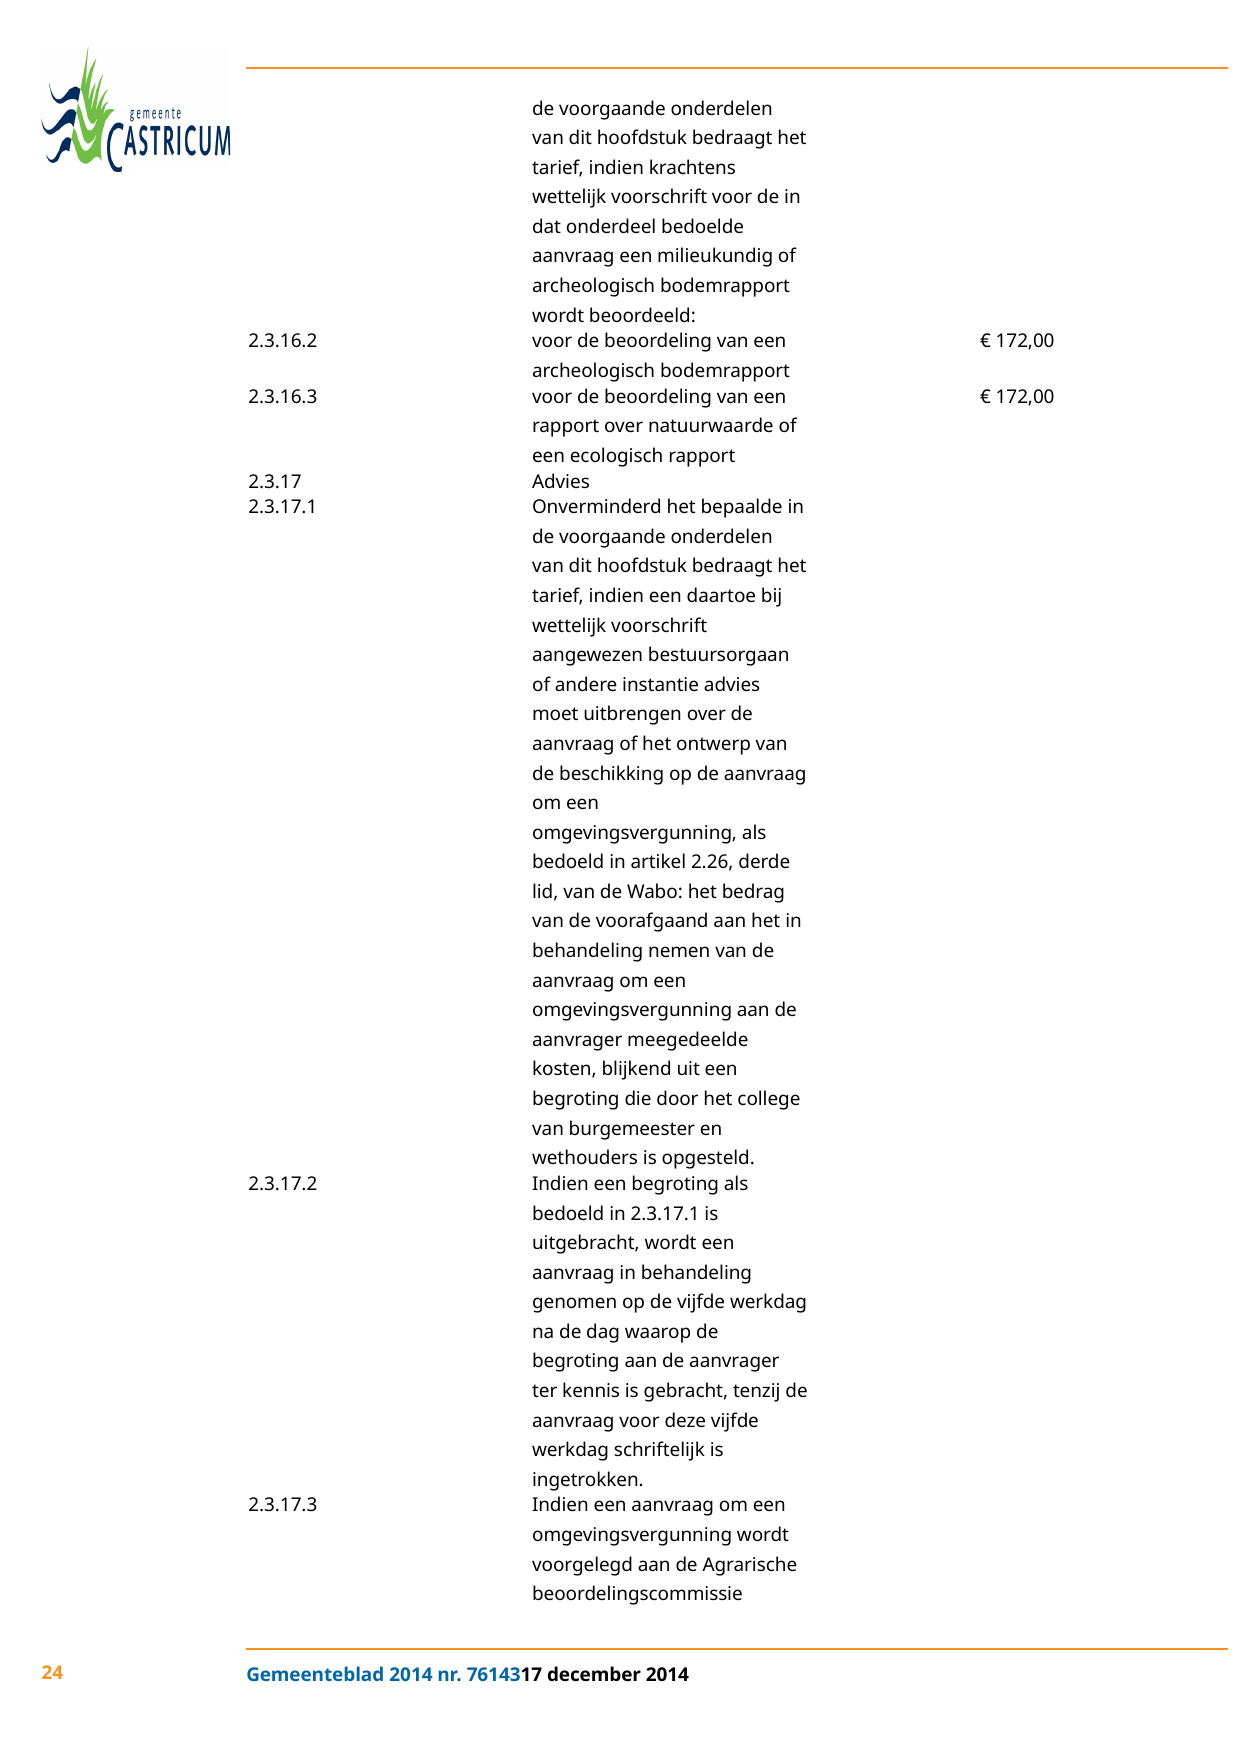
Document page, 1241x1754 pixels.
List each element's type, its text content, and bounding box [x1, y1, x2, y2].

table_cell 2.3.17.1 [248, 494, 532, 1170]
table_cell [808, 383, 980, 468]
picture [41, 47, 231, 172]
table_cell 2.3.17 [248, 468, 532, 493]
table_cell 2.3.16.3 [248, 383, 532, 468]
table_cell [808, 1492, 980, 1606]
table_cell de voorgaande onderdelen van dit hoofdstuk bedraagt het tarief, indien krachtens wettelijk voorschrift voor de in dat onderdeel bedoelde aanvraag een milieukundig of archeologisch bodemrapport wordt beoordeeld: [532, 95, 808, 328]
table_cell Onverminderd het bepaalde in de voorgaande onderdelen van dit hoofdstuk bedraagt het tarief, indien een daartoe bij wettelijk voorschrift aangewezen bestuursorgaan of andere instantie advies moet uitbrengen over de aanvraag of het ontwerp van de beschikking op de aanvraag om een omgevingsvergunning, als bedoeld in artikel 2.26, derde lid, van de Wabo: het bedrag van de voorafgaand aan het in behandeling nemen van de aanvraag om een omgevingsvergunning aan de aanvrager meegedeelde kosten, blijkend uit een begroting die door het college van burgemeester en wethouders is opgesteld. [532, 494, 808, 1170]
table_cell [808, 95, 980, 328]
table_cell [980, 1170, 1152, 1492]
table_cell € 172,00 [980, 328, 1152, 383]
table_cell [808, 468, 980, 493]
table_cell 2.3.16.2 [248, 328, 532, 383]
table_cell Indien een begroting als bedoeld in 2.3.17.1 is uitgebracht, wordt een aanvraag in behandeling genomen op de vijfde werkdag na de dag waarop de begroting aan de aanvrager ter kennis is gebracht, tenzij de aanvraag voor deze vijfde werkdag schriftelijk is ingetrokken. [532, 1170, 808, 1492]
table_cell 2.3.17.2 [248, 1170, 532, 1492]
table_cell [980, 1492, 1152, 1606]
table_cell [808, 1170, 980, 1492]
table_cell 2.3.17.3 [248, 1492, 532, 1606]
table_cell € 172,00 [980, 383, 1152, 468]
table_cell Advies [532, 468, 808, 493]
table_cell Indien een aanvraag om een omgevingsvergunning wordt voorgelegd aan de Agrarische beoordelingscommissie [532, 1492, 808, 1606]
table_cell [980, 95, 1152, 328]
table_cell [808, 328, 980, 383]
table_cell voor de beoordeling van een rapport over natuurwaarde of een ecologisch rapport [532, 383, 808, 468]
table_cell [980, 468, 1152, 493]
table_cell voor de beoordeling van een archeologisch bodemrapport [532, 328, 808, 383]
table_cell [980, 494, 1152, 1170]
table_cell [808, 494, 980, 1170]
table_cell [248, 95, 532, 328]
